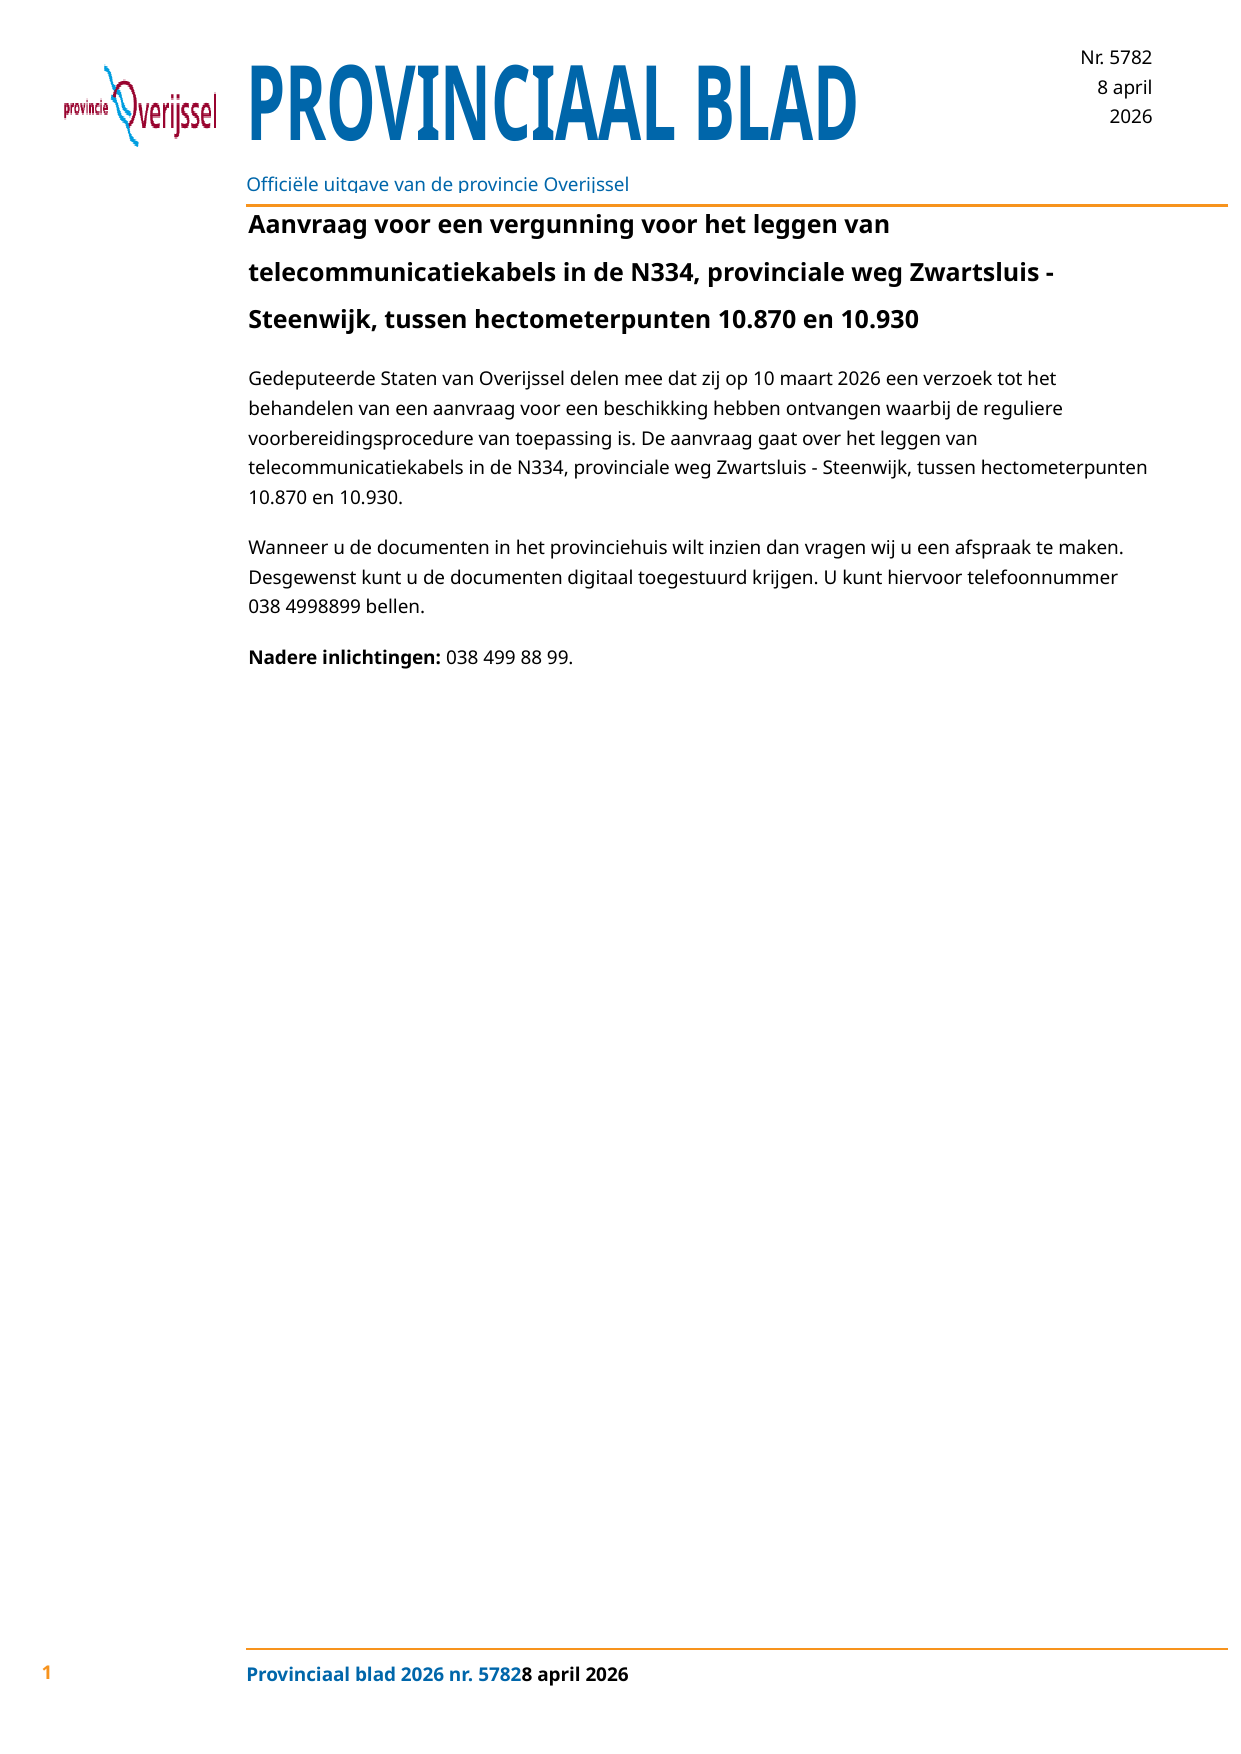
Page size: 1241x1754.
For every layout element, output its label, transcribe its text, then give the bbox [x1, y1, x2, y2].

text Nadere inlichtingen: 038 499 88 99. [248, 644, 1152, 669]
text Wanneer u de documenten in het provinciehuis wilt inzien dan vragen wij u een afspraak te maken. Desgewenst kunt u de documenten digitaal toegestuurd krijgen. U kunt hiervoor telefoonnummer 038 4998899 bellen. [248, 534, 1152, 619]
text Gedeputeerde Staten van Overijssel delen mee dat zij op 10 maart 2026 een verzoek tot het behandelen van een aanvraag voor een beschikking hebben ontvangen waarbij de reguliere voorbereidingsprocedure van toepassing is. De aanvraag gaat over het leggen van telecommunicatiekabels in de N334, provinciale weg Zwartsluis - Steenwijk, tussen hectometerpunten 10.870 en 10.930. [248, 366, 1152, 509]
picture [41, 47, 231, 172]
text Aanvraag voor een vergunning voor het leggen van telecommunicatiekabels in de N334, provinciale weg Zwartsluis - Steenwijk, tussen hectometerpunten 10.870 en 10.930 [248, 207, 1152, 336]
